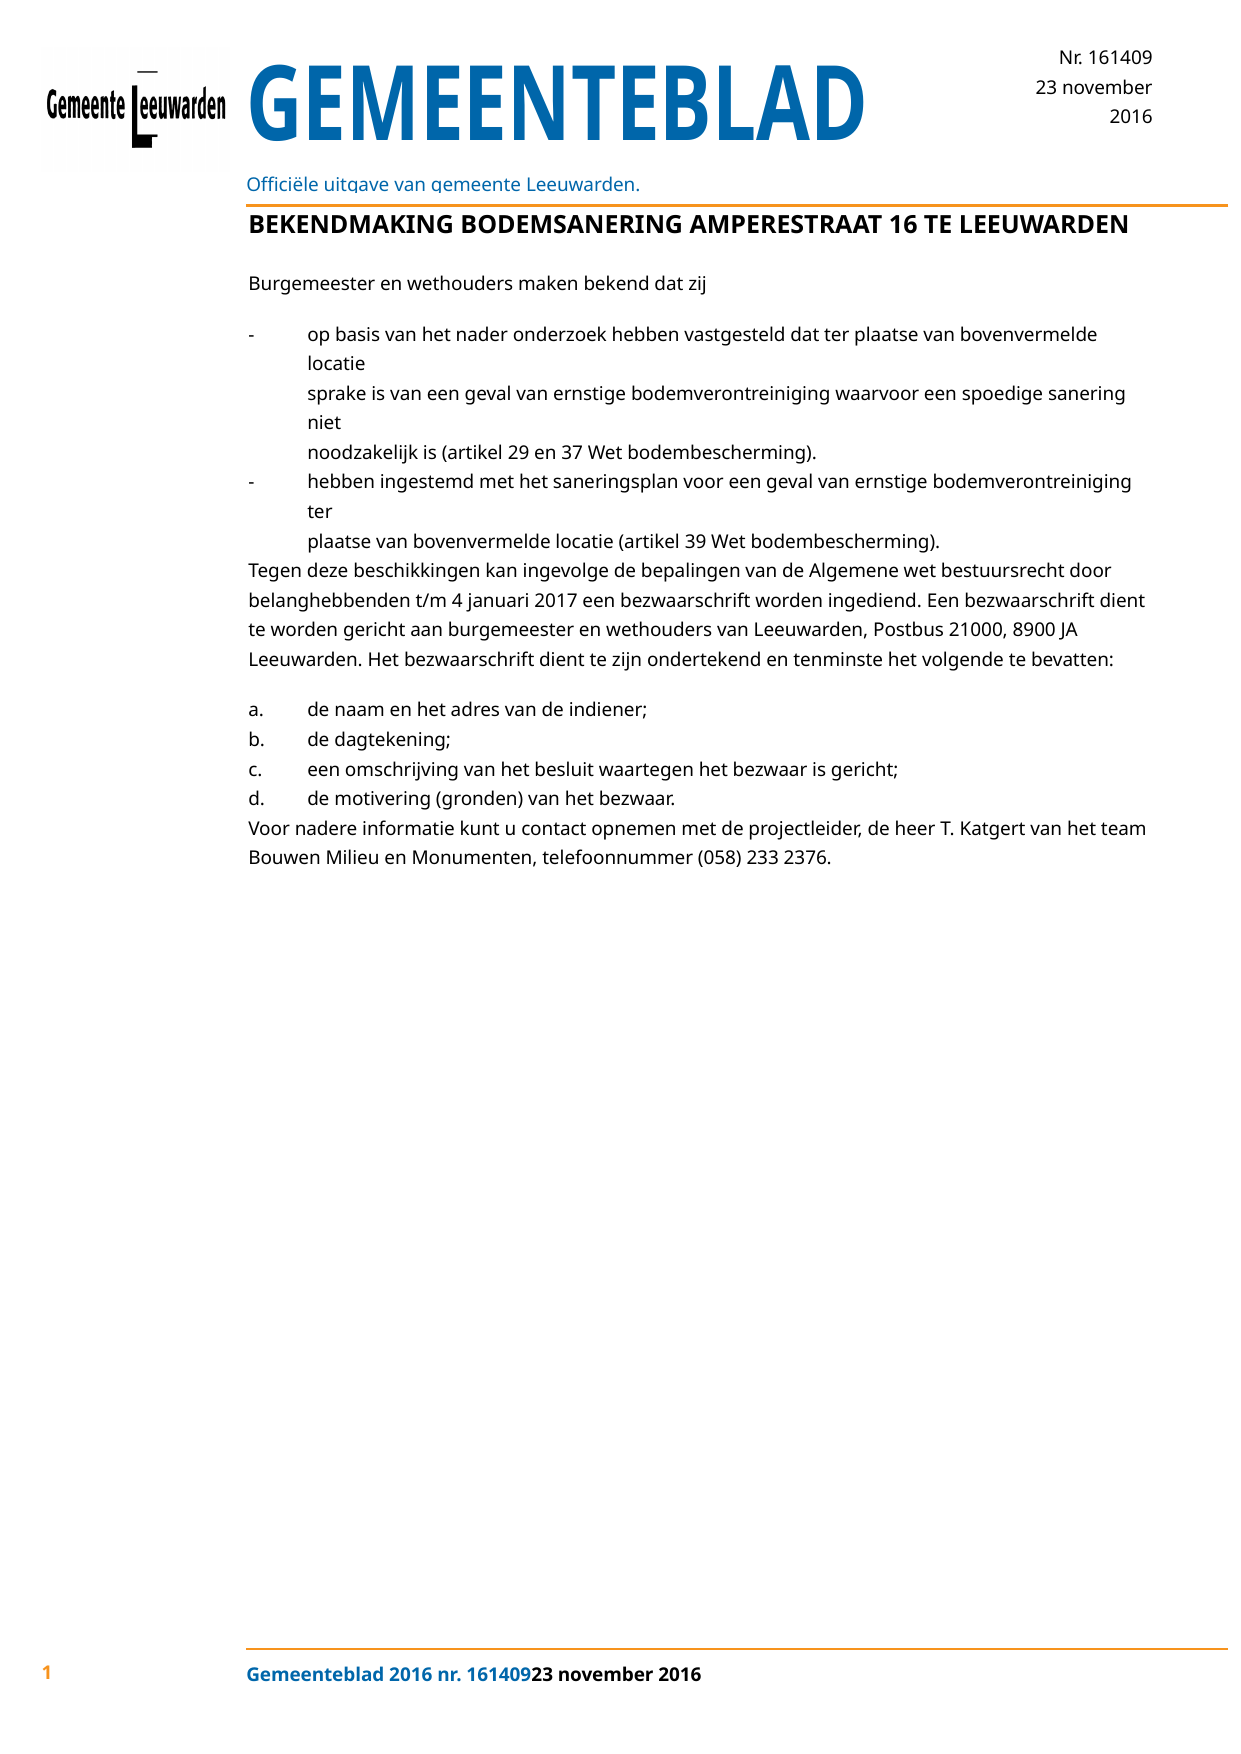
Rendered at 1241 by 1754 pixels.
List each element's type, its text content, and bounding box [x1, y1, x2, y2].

list sprake is van een geval van ernstige bodemverontreiniging waarvoor een spoedige sanering niet [248, 380, 1152, 435]
list een omschrijving van het besluit waartegen het bezwaar is gericht; [248, 756, 1152, 781]
list hebben ingestemd met het saneringsplan voor een geval van ernstige bodemverontreiniging ter [248, 469, 1152, 524]
picture [41, 47, 231, 172]
list de naam en het adres van de indiener; [248, 697, 1152, 722]
list op basis van het nader onderzoek hebben vastgesteld dat ter plaatse van bovenvermelde locatie [248, 321, 1152, 376]
text BEKENDMAKING BODEMSANERING AMPERESTRAAT 16 TE LEEUWARDEN [248, 207, 1152, 241]
text Voor nadere informatie kunt u contact opnemen met de projectleider, de heer T. Katgert van het team Bouwen Milieu en Monumenten, telefoonnummer (058) 233 2376. [248, 815, 1152, 870]
list noodzakelijk is (artikel 29 en 37 Wet bodembescherming). [248, 439, 1152, 465]
list de motivering (gronden) van het bezwaar. [248, 785, 1152, 811]
list plaatse van bovenvermelde locatie (artikel 39 Wet bodembescherming). [248, 528, 1152, 553]
text Tegen deze beschikkingen kan ingevolge de bepalingen van de Algemene wet bestuursrecht door belanghebbenden t/m 4 januari 2017 een bezwaarschrift worden ingediend. Een bezwaarschrift dient te worden gericht aan burgemeester en wethouders van Leeuwarden, Postbus 21000, 8900 JA Leeuwarden. Het bezwaarschrift dient te zijn ondertekend en tenminste het volgende te bevatten: [248, 557, 1152, 672]
text Burgemeester en wethouders maken bekend dat zij [248, 270, 1152, 296]
list de dagtekening; [248, 726, 1152, 752]
